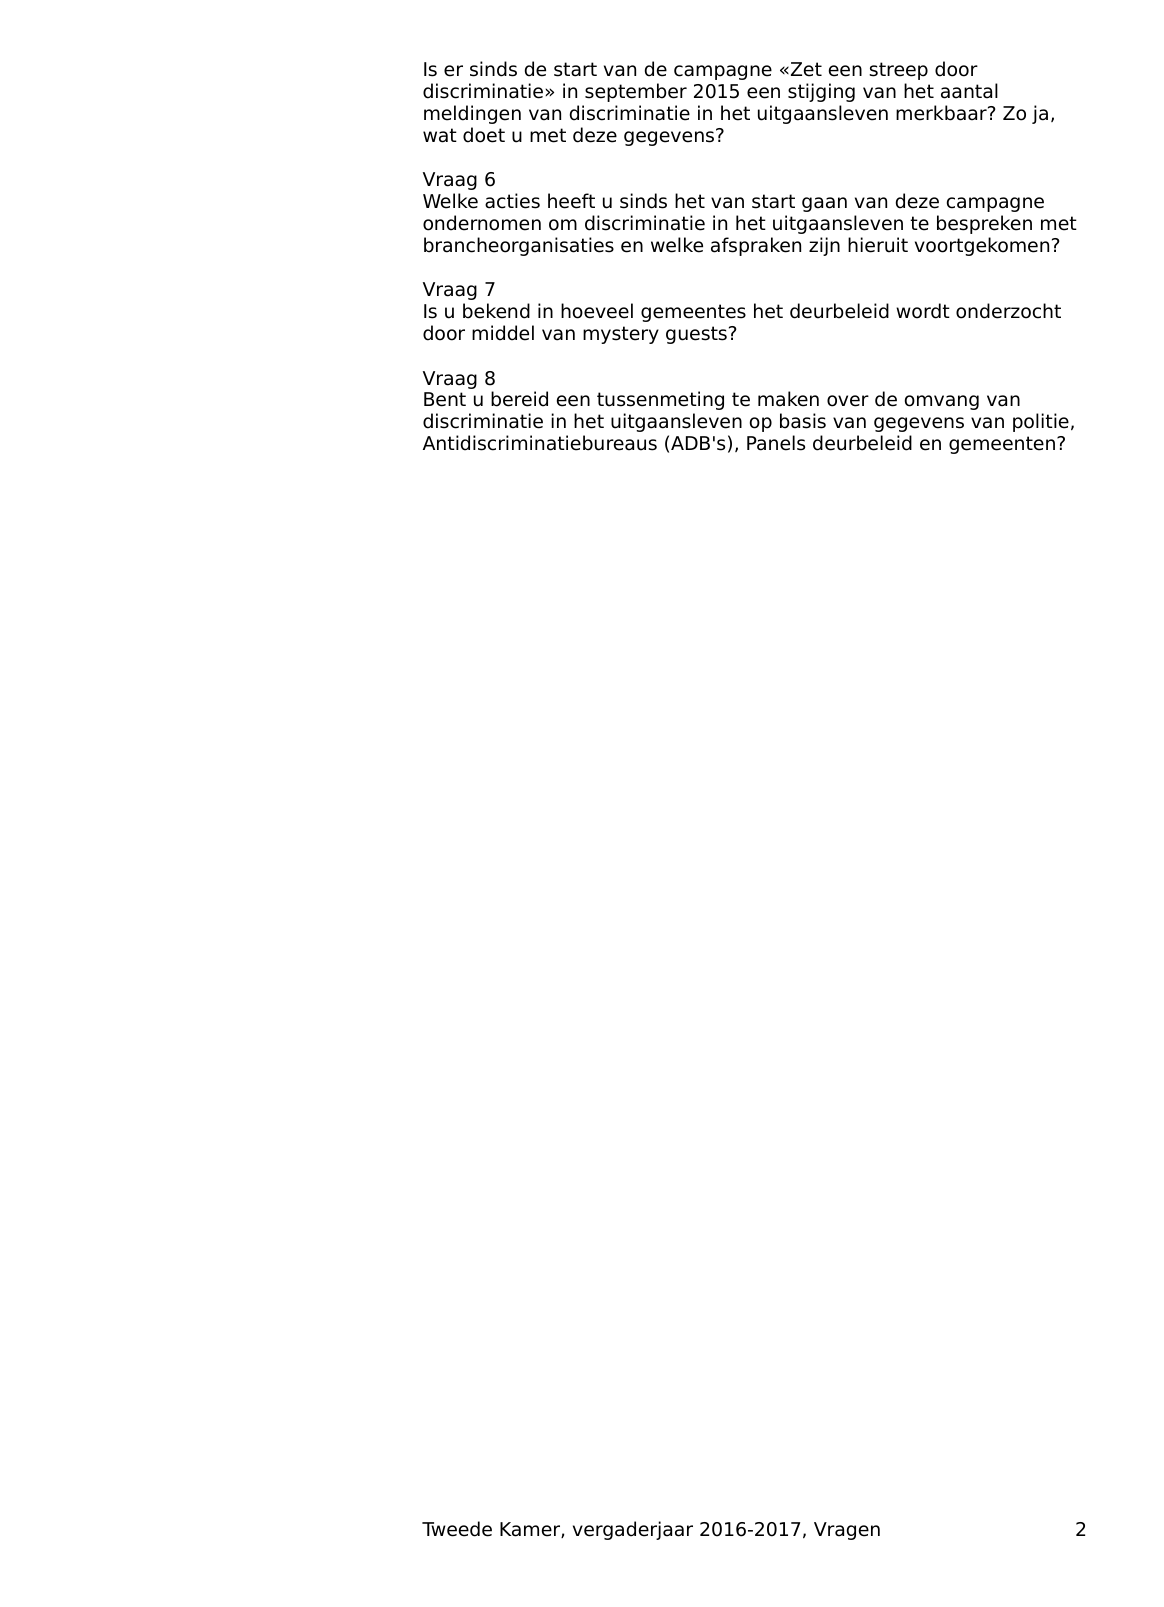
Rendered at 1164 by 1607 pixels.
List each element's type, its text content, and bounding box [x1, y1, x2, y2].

text Is er sinds de start van de campagne «Zet een streep door discriminatie» in september 2015 een stijging van het aantal meldingen van discriminatie in het uitgaansleven merkbaar? Zo ja, wat doet u met deze gegevens? [422, 59, 1087, 147]
text Bent u bereid een tussenmeting te maken over de omvang van discriminatie in het uitgaansleven op basis van gegevens van politie, Antidiscriminatiebureaus (ADB's), Panels deurbeleid en gemeenten? [422, 389, 1087, 455]
text Vraag 8 [422, 367, 1087, 389]
text Welke acties heeft u sinds het van start gaan van deze campagne ondernomen om discriminatie in het uitgaansleven te bespreken met brancheorganisaties en welke afspraken zijn hieruit voortgekomen? [422, 191, 1087, 257]
text Is u bekend in hoeveel gemeentes het deurbeleid wordt onderzocht door middel van mystery guests? [422, 301, 1087, 345]
text Vraag 6 [422, 169, 1087, 191]
text Vraag 7 [422, 279, 1087, 301]
